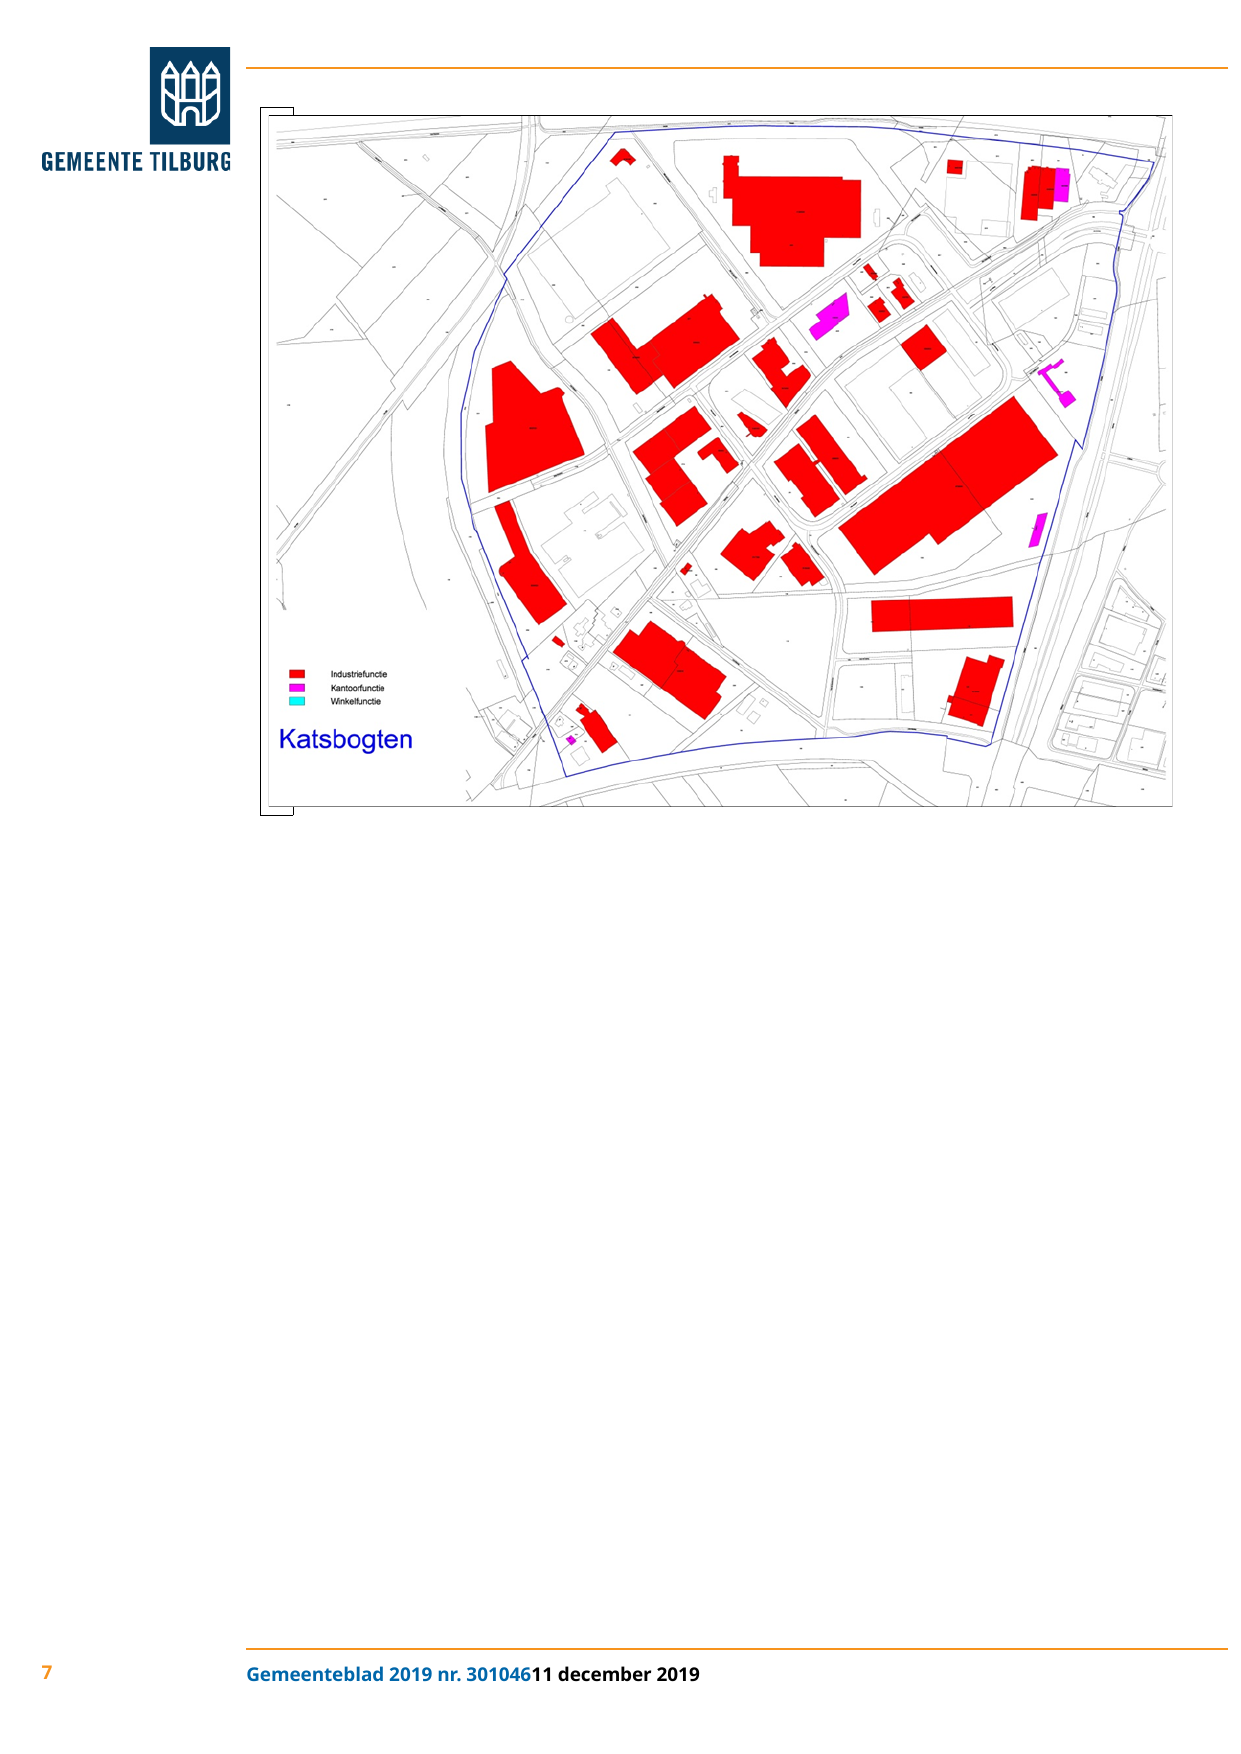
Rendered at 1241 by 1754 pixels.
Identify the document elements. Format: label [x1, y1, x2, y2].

picture [268, 115, 1173, 807]
picture [41, 47, 231, 172]
